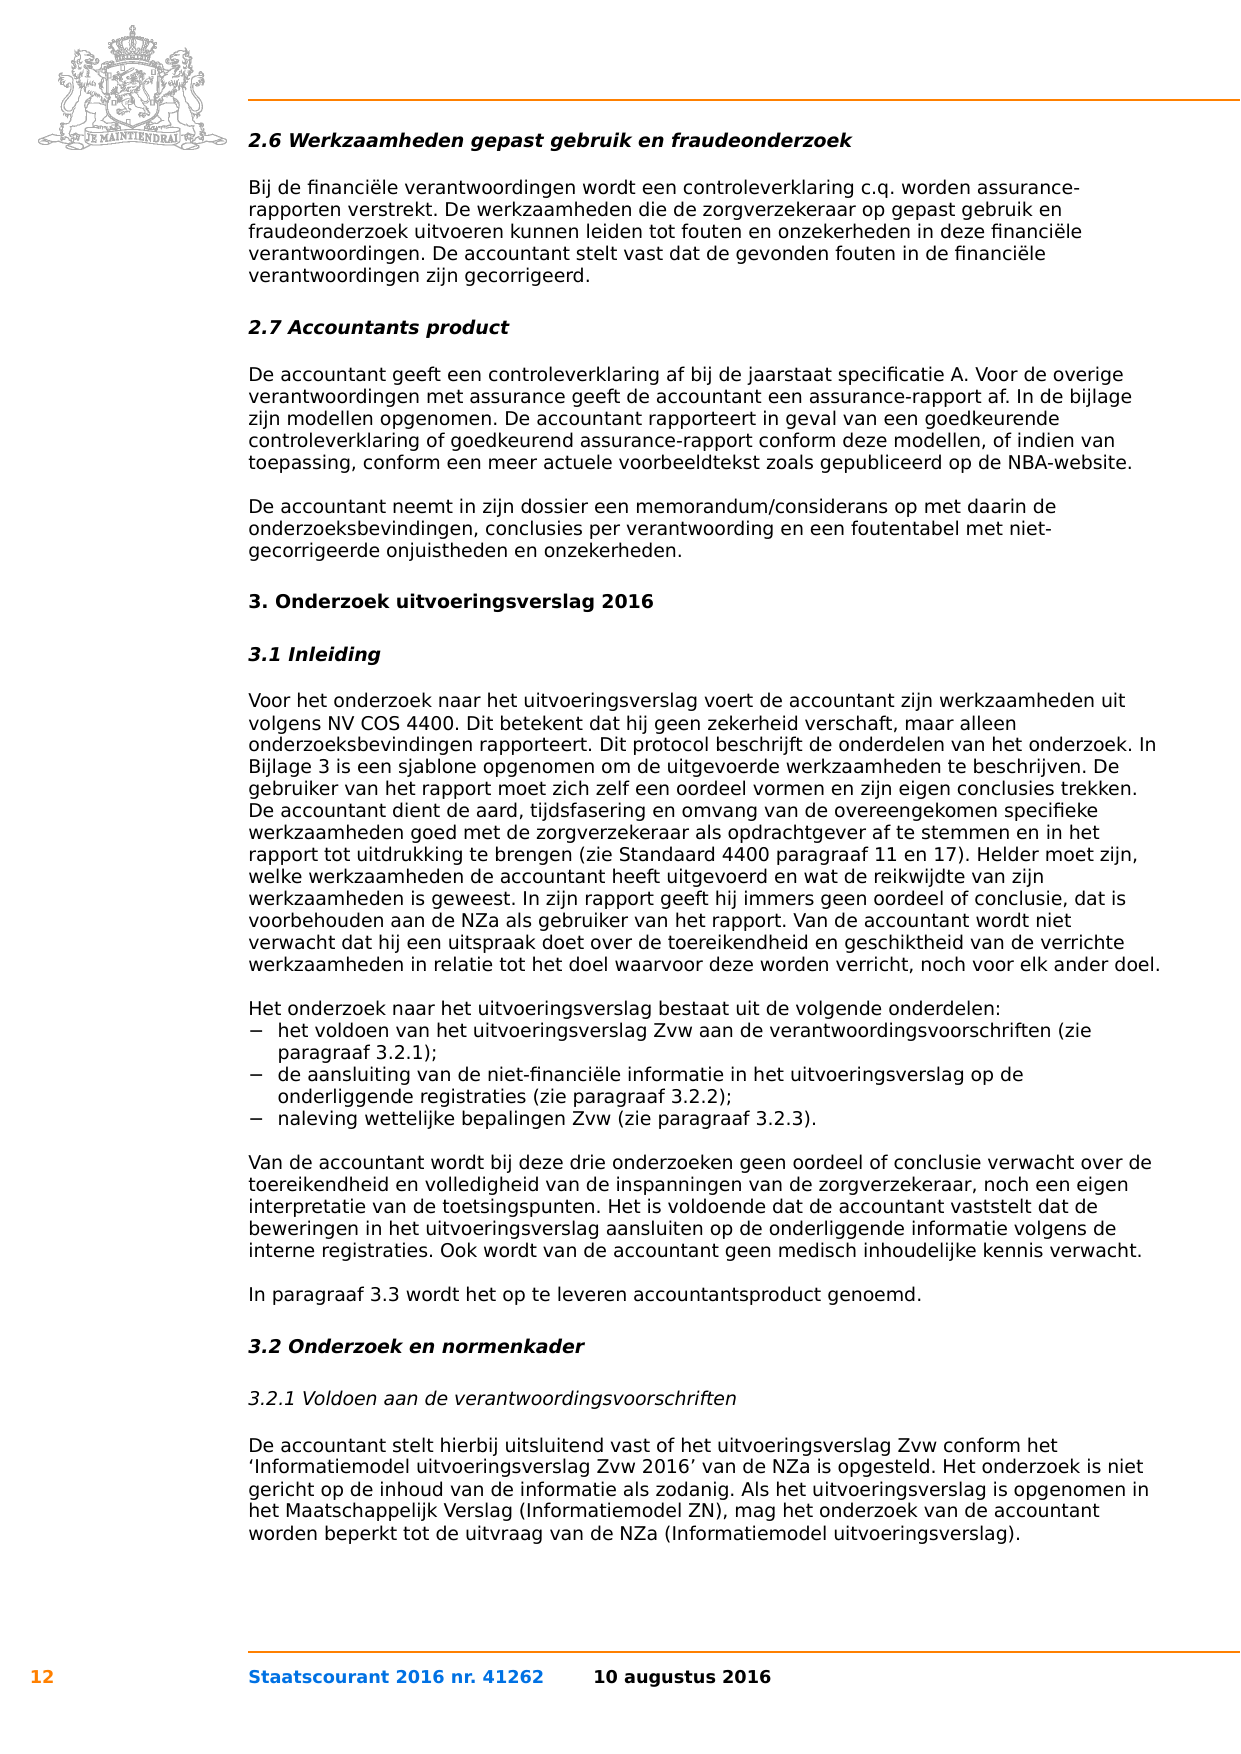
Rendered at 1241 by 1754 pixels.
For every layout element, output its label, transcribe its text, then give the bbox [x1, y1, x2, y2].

text Het onderzoek naar het uitvoeringsverslag bestaat uit de volgende onderdelen: [248, 998, 1163, 1020]
subtitle 3.1 Inleiding [248, 643, 1163, 665]
text De accountant neemt in zijn dossier een memorandum/considerans op met daarin de onderzoeksbevindingen, conclusies per verantwoording en een foutentabel met niet-gecorrigeerde onjuistheden en onzekerheden. [248, 496, 1163, 561]
text De accountant geeft een controleverklaring af bij de jaarstaat specificatie A. Voor de overige verantwoordingen met assurance geeft de accountant een assurance-rapport af. In de bijlage zijn modellen opgenomen. De accountant rapporteert in geval van een goedkeurende controleverklaring of goedkeurend assurance-rapport conform deze modellen, of indien van toepassing, conform een meer actuele voorbeeldtekst zoals gepubliceerd op de NBA-website. [248, 364, 1163, 474]
text Bij de financiële verantwoordingen wordt een controleverklaring c.q. worden assurance-rapporten verstrekt. De werkzaamheden die de zorgverzekeraar op gepast gebruik en fraudeonderzoek uitvoeren kunnen leiden tot fouten en onzekerheden in deze financiële verantwoordingen. De accountant stelt vast dat de gevonden fouten in de financiële verantwoordingen zijn gecorrigeerd. [248, 177, 1163, 287]
subtitle 2.7 Accountants product [248, 317, 1163, 339]
text − naleving wettelijke bepalingen Zvw (zie paragraaf 3.2.3). [248, 1108, 1163, 1130]
text In paragraaf 3.3 wordt het op te leveren accountantsproduct genoemd. [248, 1283, 1163, 1306]
text De accountant stelt hierbij uitsluitend vast of het uitvoeringsverslag Zvw conform het ‘Informatiemodel uitvoeringsverslag Zvw 2016’ van de NZa is opgesteld. Het onderzoek is niet gericht op de inhoud van de informatie als zodanig. Als het uitvoeringsverslag is opgenomen in het Maatschappelijk Verslag (Informatiemodel ZN), mag het onderzoek van de accountant worden beperkt tot de uitvraag van de NZa (Informatiemodel uitvoeringsverslag). [248, 1434, 1163, 1544]
text Van de accountant wordt bij deze drie onderzoeken geen oordeel of conclusie verwacht over de toereikendheid en volledigheid van de inspanningen van de zorgverzekeraar, noch een eigen interpretatie van de toetsingspunten. Het is voldoende dat de accountant vaststelt dat de beweringen in het uitvoeringsverslag aansluiten op de onderliggende informatie volgens de interne registraties. Ook wordt van de accountant geen medisch inhoudelijke kennis verwacht. [248, 1152, 1163, 1262]
subtitle 3.2 Onderzoek en normenkader [248, 1336, 1163, 1357]
subtitle 2.6 Werkzaamheden gepast gebruik en fraudeonderzoek [248, 130, 1163, 152]
picture [38, 25, 227, 150]
text − het voldoen van het uitvoeringsverslag Zvw aan de verantwoordingsvoorschriften (zie paragraaf 3.2.1); [248, 1020, 1163, 1064]
subtitle 3. Onderzoek uitvoeringsverslag 2016 [248, 591, 1163, 613]
text Voor het onderzoek naar het uitvoeringsverslag voert de accountant zijn werkzaamheden uit volgens NV COS 4400. Dit betekent dat hij geen zekerheid verschaft, maar alleen onderzoeksbevindingen rapporteert. Dit protocol beschrijft de onderdelen van het onderzoek. In Bijlage 3 is een sjablone opgenomen om de uitgevoerde werkzaamheden te beschrijven. De gebruiker van het rapport moet zich zelf een oordeel vormen en zijn eigen conclusies trekken. De accountant dient de aard, tijdsfasering en omvang van de overeengekomen specifieke werkzaamheden goed met de zorgverzekeraar als opdrachtgever af te stemmen en in het rapport tot uitdrukking te brengen (zie Standaard 4400 paragraaf 11 en 17). Helder moet zijn, welke werkzaamheden de accountant heeft uitgevoerd en wat de reikwijdte van zijn werkzaamheden is geweest. In zijn rapport geeft hij immers geen oordeel of conclusie, dat is voorbehouden aan de NZa als gebruiker van het rapport. Van de accountant wordt niet verwacht dat hij een uitspraak doet over de toereikendheid en geschiktheid van de verrichte werkzaamheden in relatie tot het doel waarvoor deze worden verricht, noch voor elk ander doel. [248, 690, 1163, 976]
subtitle 3.2.1 Voldoen aan de verantwoordingsvoorschriften [248, 1387, 1163, 1409]
text − de aansluiting van de niet-financiële informatie in het uitvoeringsverslag op de onderliggende registraties (zie paragraaf 3.2.2); [248, 1064, 1163, 1108]
